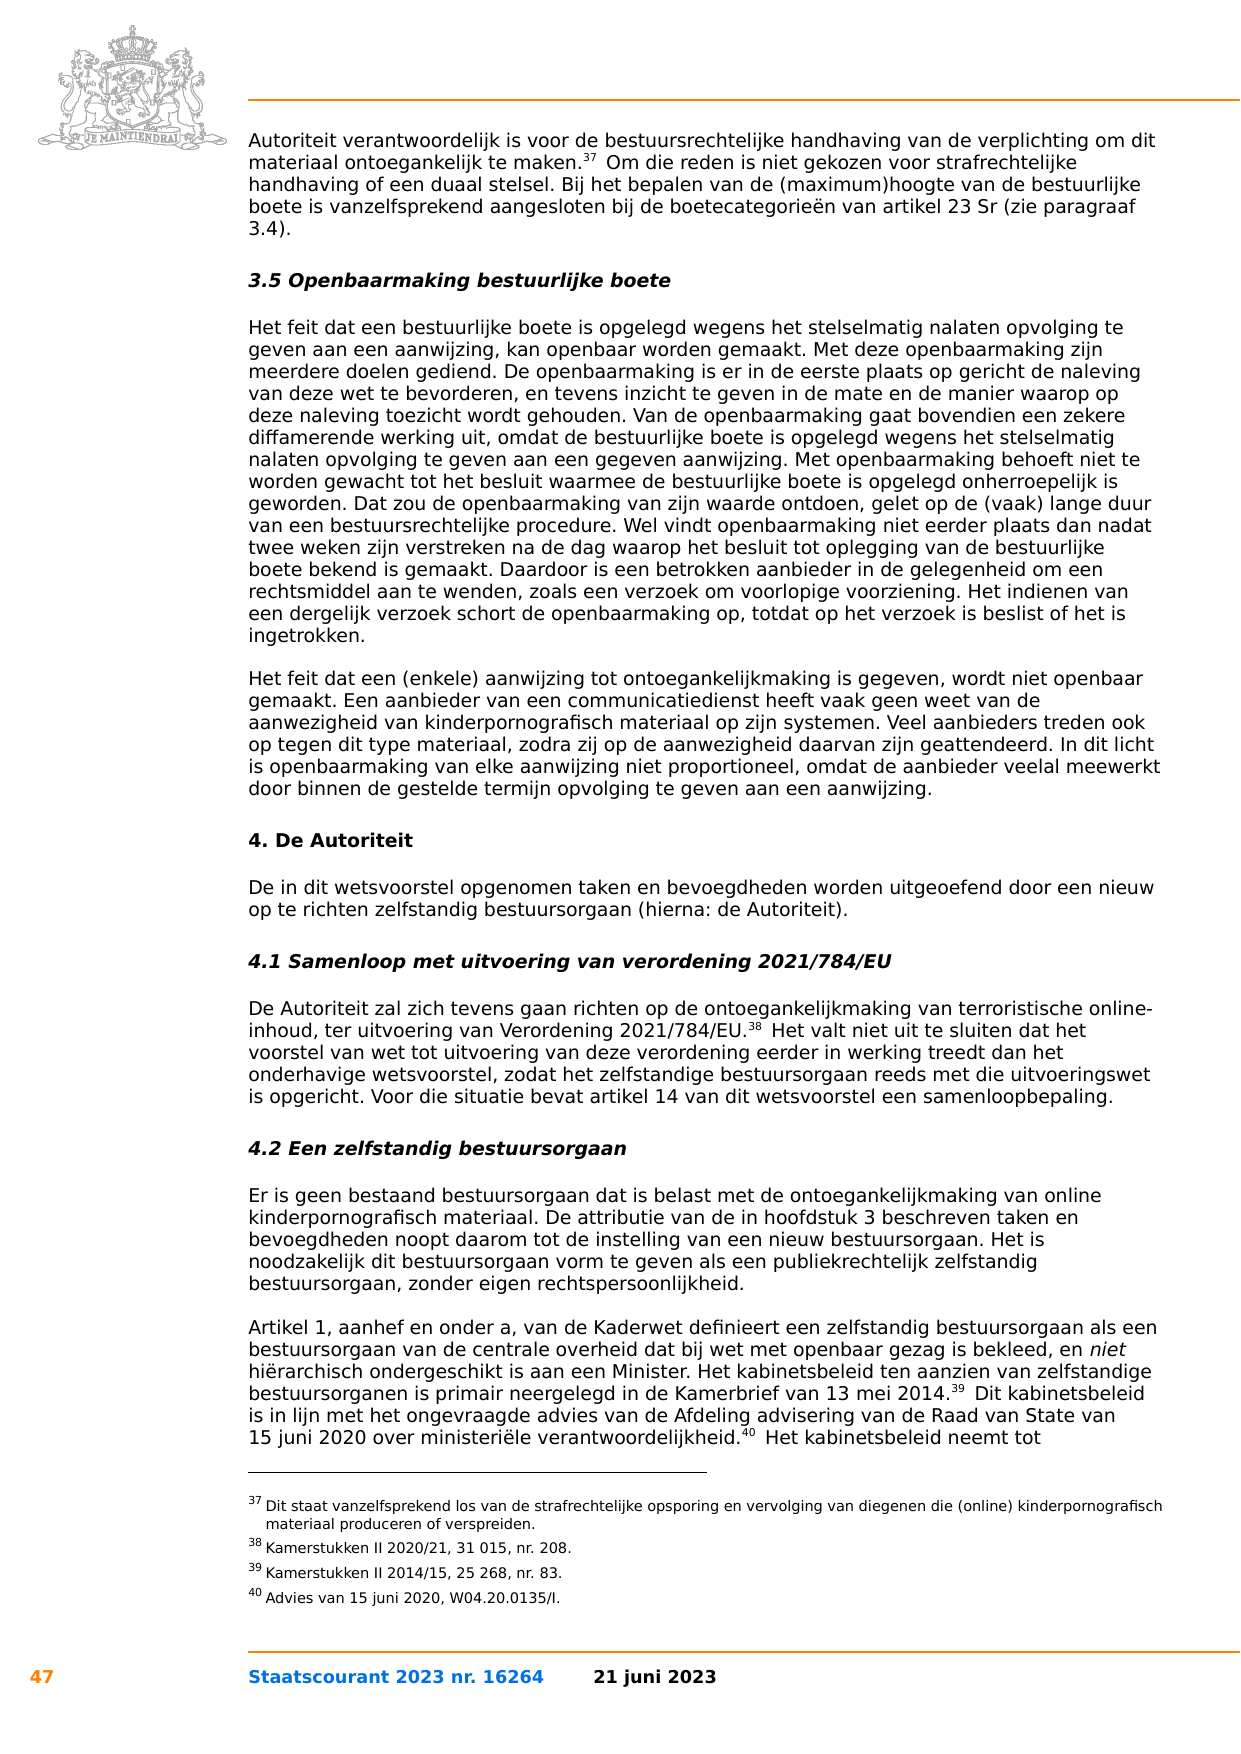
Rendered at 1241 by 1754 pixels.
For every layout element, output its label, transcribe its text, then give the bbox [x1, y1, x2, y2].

text Advies van 15 juni 2020, W04.20.0135/I. [248, 1586, 1163, 1608]
text Dit staat vanzelfsprekend los van de strafrechtelijke opsporing en vervolging van diegenen die (online) kinderpornografisch materiaal produceren of verspreiden. [248, 1494, 1163, 1533]
text Kamerstukken II 2014/15, 25 268, nr. 83. [248, 1561, 1163, 1583]
text Het feit dat een (enkele) aanwijzing tot ontoegankelijkmaking is gegeven, wordt niet openbaar gemaakt. Een aanbieder van een communicatiedienst heeft vaak geen weet van de aanwezigheid van kinderpornografisch materiaal op zijn systemen. Veel aanbieders treden ook op tegen dit type materiaal, zodra zij op de aanwezigheid daarvan zijn geattendeerd. In dit licht is openbaarmaking van elke aanwijzing niet proportioneel, omdat de aanbieder veelal meewerkt door binnen de gestelde termijn opvolging te geven aan een aanwijzing. [248, 668, 1163, 800]
subtitle 4.1 Samenloop met uitvoering van verordening 2021/784/EU [248, 951, 1163, 973]
subtitle 3.5 Openbaarmaking bestuurlijke boete [248, 270, 1163, 292]
text De in dit wetsvoorstel opgenomen taken en bevoegdheden worden uitgeoefend door een nieuw op te richten zelfstandig bestuursorgaan (hierna: de Autoriteit). [248, 877, 1163, 921]
text Kamerstukken II 2020/21, 31 015, nr. 208. [248, 1536, 1163, 1558]
text De Autoriteit zal zich tevens gaan richten op de ontoegankelijkmaking van terroristische online-inhoud, ter uitvoering van Verordening 2021/784/EU. Het valt niet uit te sluiten dat het voorstel van wet tot uitvoering van deze verordening eerder in werking treedt dan het onderhavige wetsvoorstel, zodat het zelfstandige bestuursorgaan reeds met die uitvoeringswet is opgericht. Voor die situatie bevat artikel 14 van dit wetsvoorstel een samenloopbepaling. [248, 998, 1163, 1108]
text Artikel 1, aanhef en onder a, van de Kaderwet definieert een zelfstandig bestuursorgaan als een bestuursorgaan van de centrale overheid dat bij wet met openbaar gezag is bekleed, en niet hiërarchisch ondergeschikt is aan een Minister. Het kabinetsbeleid ten aanzien van zelfstandige bestuursorganen is primair neergelegd in de Kamerbrief van 13 mei 2014. Dit kabinetsbeleid is in lijn met het ongevraagde advies van de Afdeling advisering van de Raad van State van 15 juni 2020 over ministeriële verantwoordelijkheid. Het kabinetsbeleid neemt tot [248, 1317, 1163, 1449]
text Er is geen bestaand bestuursorgaan dat is belast met de ontoegankelijkmaking van online kinderpornografisch materiaal. De attributie van de in hoofdstuk 3 beschreven taken en bevoegdheden noopt daarom tot de instelling van een nieuw bestuursorgaan. Het is noodzakelijk dit bestuursorgaan vorm te geven als een publiekrechtelijk zelfstandig bestuursorgaan, zonder eigen rechtspersoonlijkheid. [248, 1185, 1163, 1295]
subtitle 4.2 Een zelfstandig bestuursorgaan [248, 1138, 1163, 1160]
subtitle 4. De Autoriteit [248, 830, 1163, 852]
picture [38, 25, 227, 150]
text Het feit dat een bestuurlijke boete is opgelegd wegens het stelselmatig nalaten opvolging te geven aan een aanwijzing, kan openbaar worden gemaakt. Met deze openbaarmaking zijn meerdere doelen gediend. De openbaarmaking is er in de eerste plaats op gericht de naleving van deze wet te bevorderen, en tevens inzicht te geven in de mate en de manier waarop op deze naleving toezicht wordt gehouden. Van de openbaarmaking gaat bovendien een zekere diffamerende werking uit, omdat de bestuurlijke boete is opgelegd wegens het stelselmatig nalaten opvolging te geven aan een gegeven aanwijzing. Met openbaarmaking behoeft niet te worden gewacht tot het besluit waarmee de bestuurlijke boete is opgelegd onherroepelijk is geworden. Dat zou de openbaarmaking van zijn waarde ontdoen, gelet op de (vaak) lange duur van een bestuursrechtelijke procedure. Wel vindt openbaarmaking niet eerder plaats dan nadat twee weken zijn verstreken na de dag waarop het besluit tot oplegging van de bestuurlijke boete bekend is gemaakt. Daardoor is een betrokken aanbieder in de gelegenheid om een rechtsmiddel aan te wenden, zoals een verzoek om voorlopige voorziening. Het indienen van een dergelijk verzoek schort de openbaarmaking op, totdat op het verzoek is beslist of het is ingetrokken. [248, 317, 1163, 646]
text Autoriteit verantwoordelijk is voor de bestuursrechtelijke handhaving van de verplichting om dit materiaal ontoegankelijk te maken. Om die reden is niet gekozen voor strafrechtelijke handhaving of een duaal stelsel. Bij het bepalen van de (maximum)hoogte van de bestuurlijke boete is vanzelfsprekend aangesloten bij de boetecategorieën van artikel 23 Sr (zie paragraaf 3.4). [248, 130, 1163, 240]
